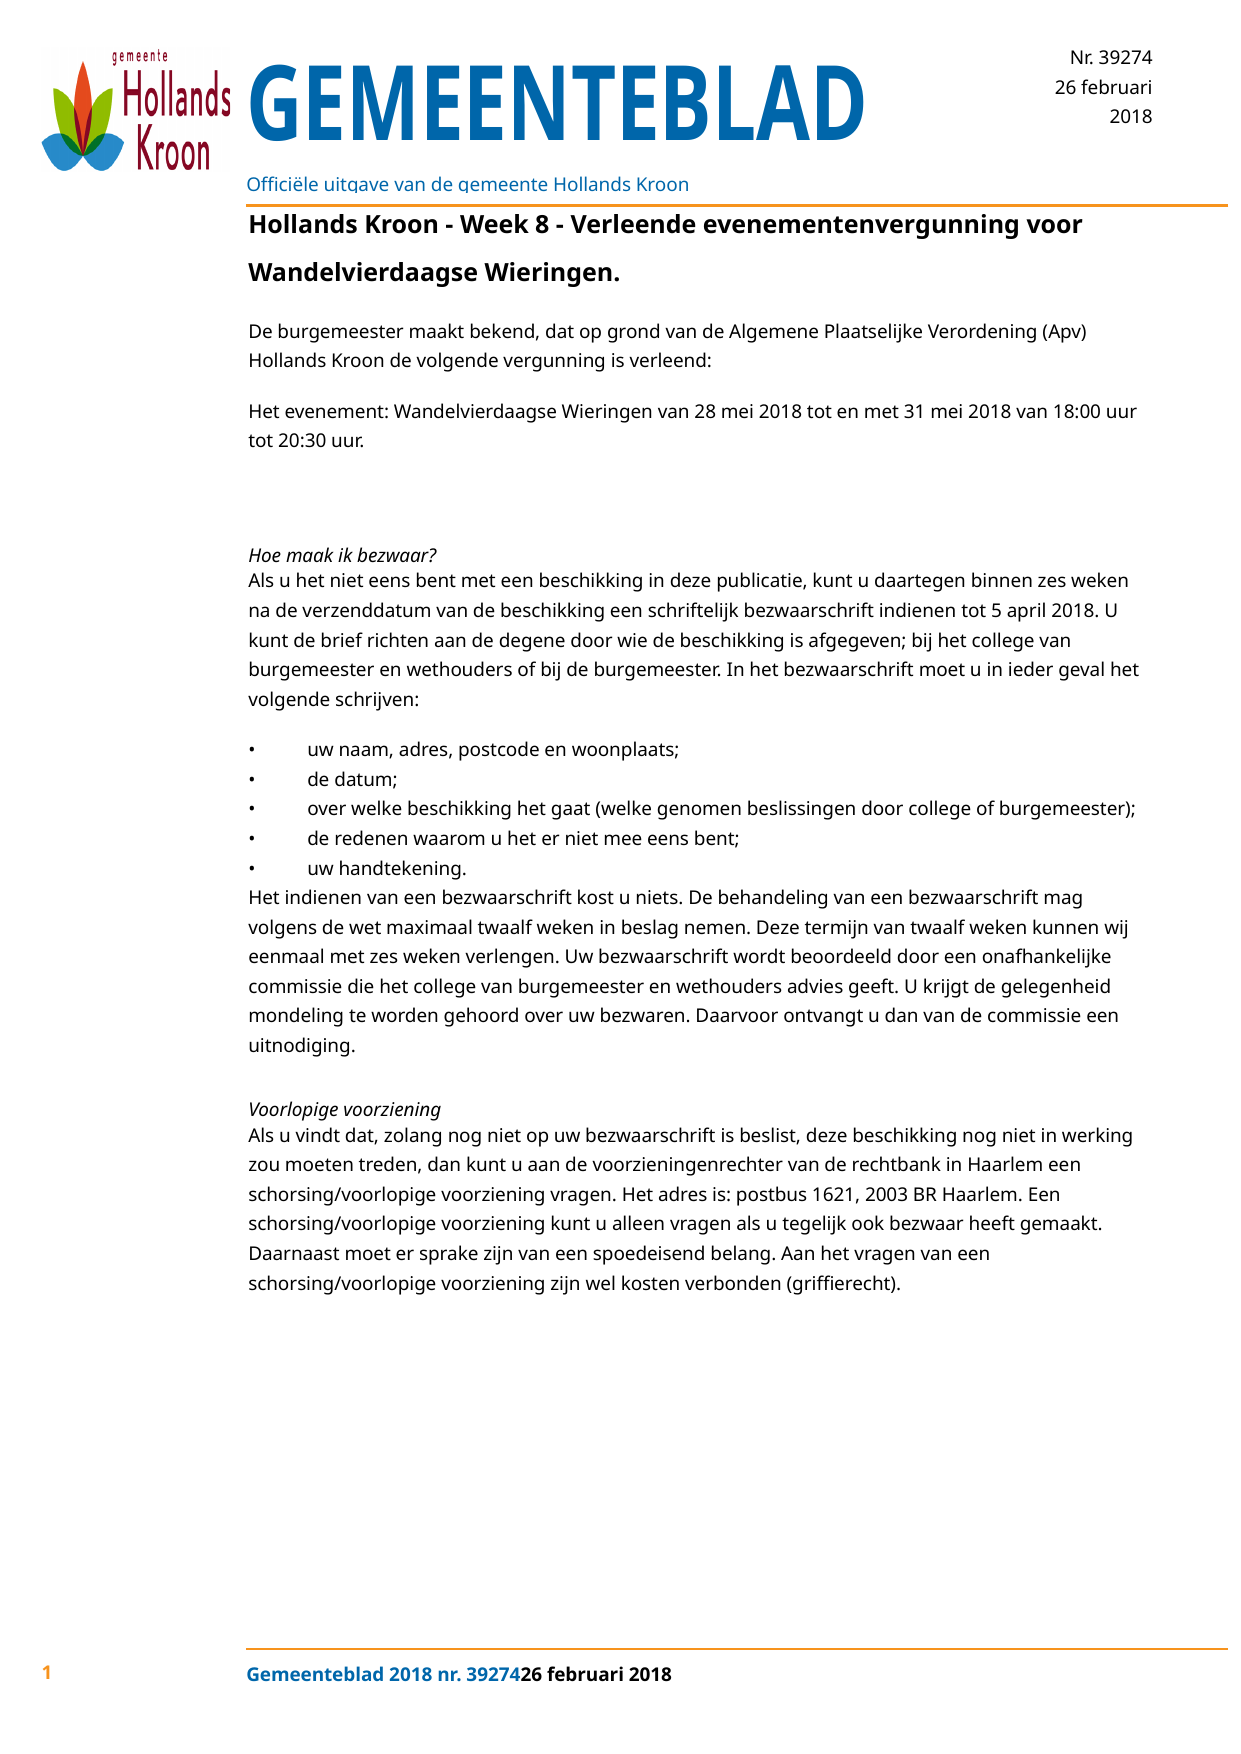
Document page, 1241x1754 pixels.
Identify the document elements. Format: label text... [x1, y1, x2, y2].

text Hoe maak ik bezwaar? [248, 542, 1152, 568]
list de datum; [248, 766, 1152, 792]
text Het evenement: Wandelvierdaagse Wieringen van 28 mei 2018 tot en met 31 mei 2018 van 18:00 uur tot 20:30 uur. [248, 398, 1152, 453]
list uw naam, adres, postcode en woonplaats; [248, 736, 1152, 762]
text Als u vindt dat, zolang nog niet op uw bezwaarschrift is beslist, deze beschikking nog niet in werking zou moeten treden, dan kunt u aan de voorzieningenrechter van de rechtbank in Haarlem een schorsing/voorlopige voorziening vragen. Het adres is: postbus 1621, 2003 BR Haarlem. Een schorsing/voorlopige voorziening kunt u alleen vragen als u tegelijk ook bezwaar heeft gemaakt. Daarnaast moet er sprake zijn van een spoedeisend belang. Aan het vragen van een schorsing/voorlopige voorziening zijn wel kosten verbonden (griffierecht). [248, 1122, 1152, 1296]
list over welke beschikking het gaat (welke genomen beslissingen door college of burgemeester); [248, 796, 1152, 821]
picture [41, 47, 231, 172]
text Voorlopige voorziening [248, 1096, 1152, 1122]
list uw handtekening. [248, 855, 1152, 880]
text De burgemeester maakt bekend, dat op grond van de Algemene Plaatselijke Verordening (Apv) Hollands Kroon de volgende vergunning is verleend: [248, 318, 1152, 373]
text Het indienen van een bezwaarschrift kost u niets. De behandeling van een bezwaarschrift mag volgens de wet maximaal twaalf weken in beslag nemen. Deze termijn van twaalf weken kunnen wij eenmaal met zes weken verlengen. Uw bezwaarschrift wordt beoordeeld door een onafhankelijke commissie die het college van burgemeester en wethouders advies geeft. U krijgt de gelegenheid mondeling te worden gehoord over uw bezwaren. Daarvoor ontvangt u dan van de commissie een uitnodiging. [248, 884, 1152, 1058]
text Als u het niet eens bent met een beschikking in deze publicatie, kunt u daartegen binnen zes weken na de verzenddatum van de beschikking een schriftelijk bezwaarschrift indienen tot 5 april 2018. U kunt de brief richten aan de degene door wie de beschikking is afgegeven; bij het college van burgemeester en wethouders of bij de burgemeester. In het bezwaarschrift moet u in ieder geval het volgende schrijven: [248, 568, 1152, 712]
list de redenen waarom u het er niet mee eens bent; [248, 825, 1152, 851]
text Hollands Kroon - Week 8 - Verleende evenementenvergunning voor Wandelvierdaagse Wieringen. [248, 207, 1152, 288]
